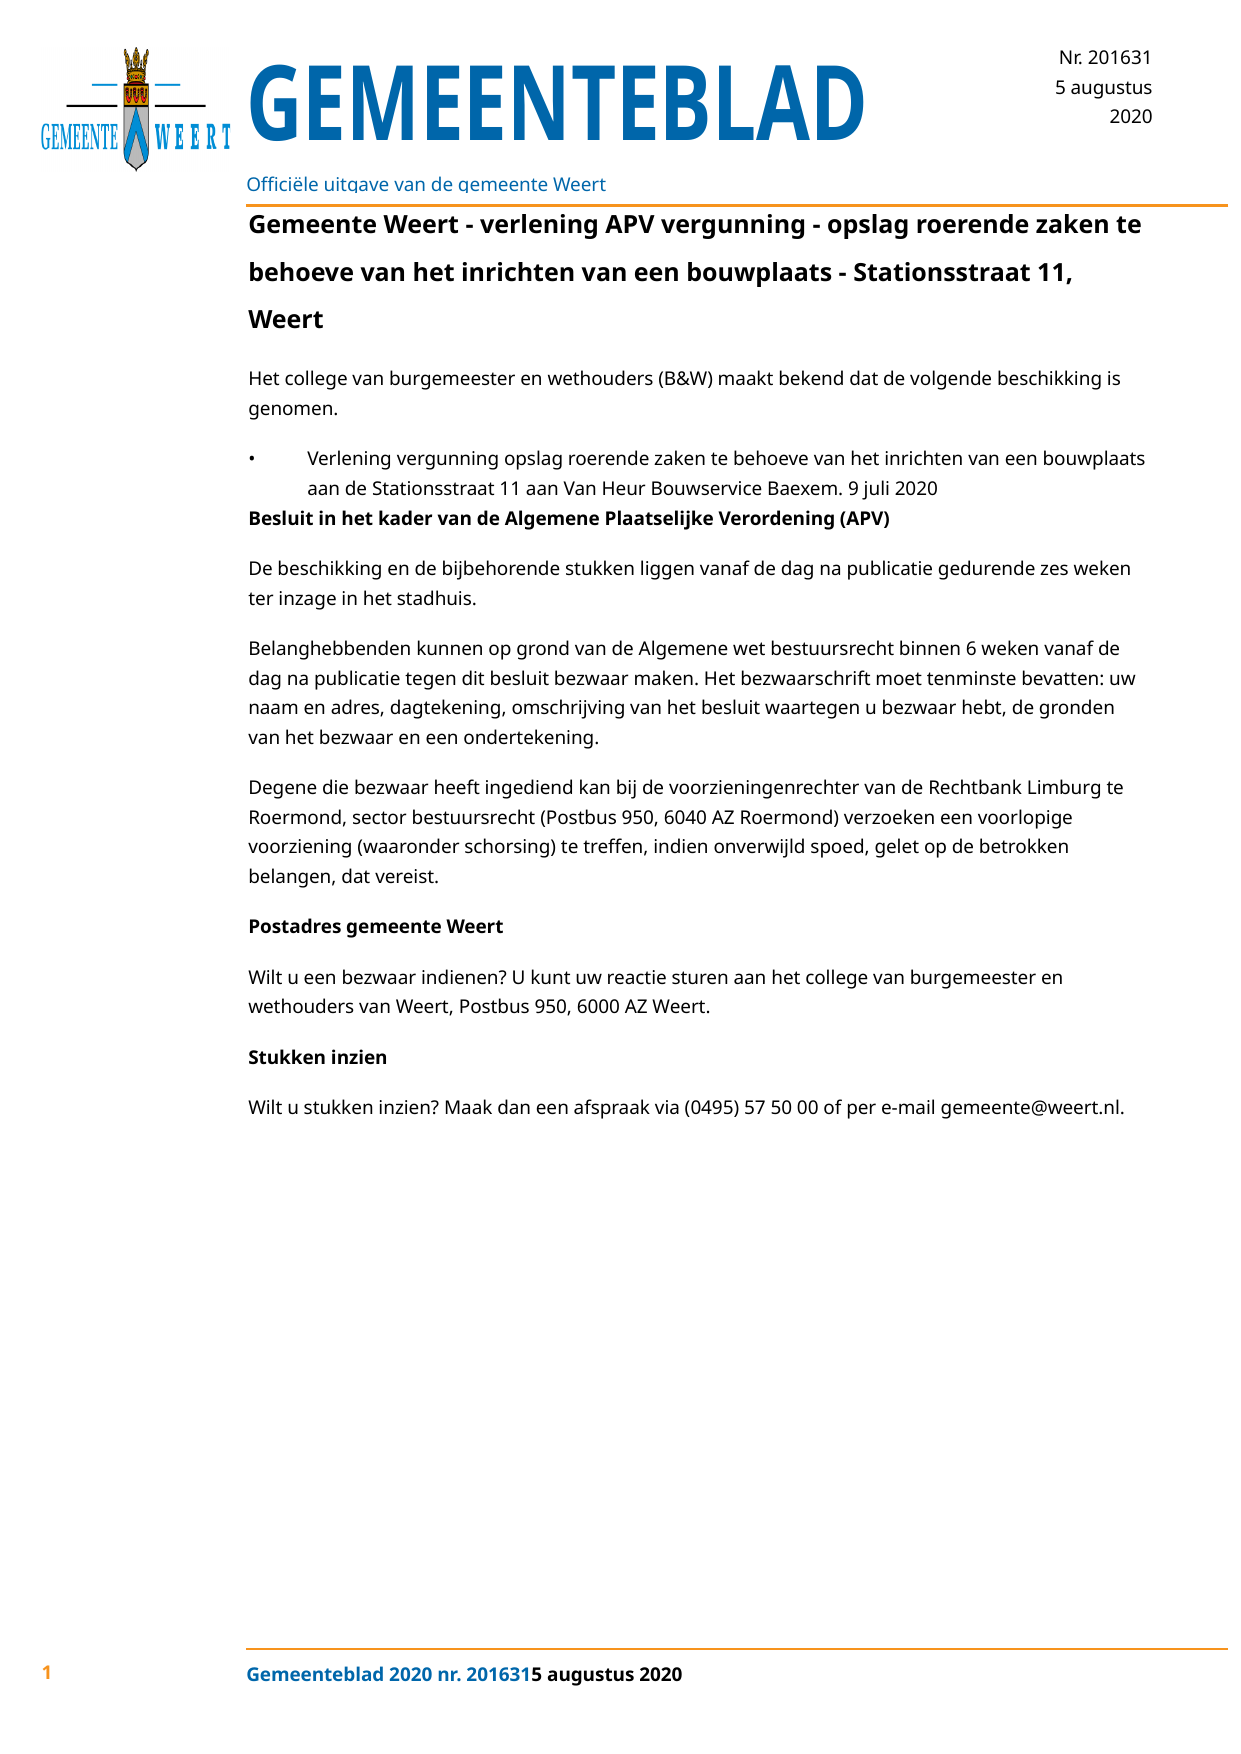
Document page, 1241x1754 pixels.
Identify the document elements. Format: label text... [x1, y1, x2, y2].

text Postadres gemeente Weert [248, 913, 1152, 939]
text De beschikking en de bijbehorende stukken liggen vanaf de dag na publicatie gedurende zes weken ter inzage in het stadhuis. [248, 555, 1152, 610]
text Stukken inzien [248, 1044, 1152, 1069]
text Belanghebbenden kunnen op grond van de Algemene wet bestuursrecht binnen 6 weken vanaf de dag na publicatie tegen dit besluit bezwaar maken. Het bezwaarschrift moet tenminste bevatten: uw naam en adres, dagtekening, omschrijving van het besluit waartegen u bezwaar hebt, de gronden van het bezwaar en een ondertekening. [248, 635, 1152, 749]
list Verlening vergunning opslag roerende zaken te behoeve van het inrichten van een bouwplaats aan de Stationsstraat 11 aan Van Heur Bouwservice Baexem. 9 juli 2020 [248, 446, 1152, 501]
picture [41, 47, 231, 172]
text Wilt u stukken inzien? Maak dan een afspraak via (0495) 57 50 00 of per e-mail gemeente@weert.nl. [248, 1094, 1152, 1120]
text Het college van burgemeester en wethouders (B&W) maakt bekend dat de volgende beschikking is genomen. [248, 366, 1152, 421]
text Besluit in het kader van de Algemene Plaatselijke Verordening (APV) [248, 505, 1152, 530]
text Degene die bezwaar heeft ingediend kan bij de voorzieningenrechter van de Rechtbank Limburg te Roermond, sector bestuursrecht (Postbus 950, 6040 AZ Roermond) verzoeken een voorlopige voorziening (waaronder schorsing) te treffen, indien onverwijld spoed, gelet op de betrokken belangen, dat vereist. [248, 774, 1152, 889]
text Gemeente Weert - verlening APV vergunning - opslag roerende zaken te behoeve van het inrichten van een bouwplaats - Stationsstraat 11, Weert [248, 207, 1152, 336]
text Wilt u een bezwaar indienen? U kunt uw reactie sturen aan het college van burgemeester en wethouders van Weert, Postbus 950, 6000 AZ Weert. [248, 964, 1152, 1019]
